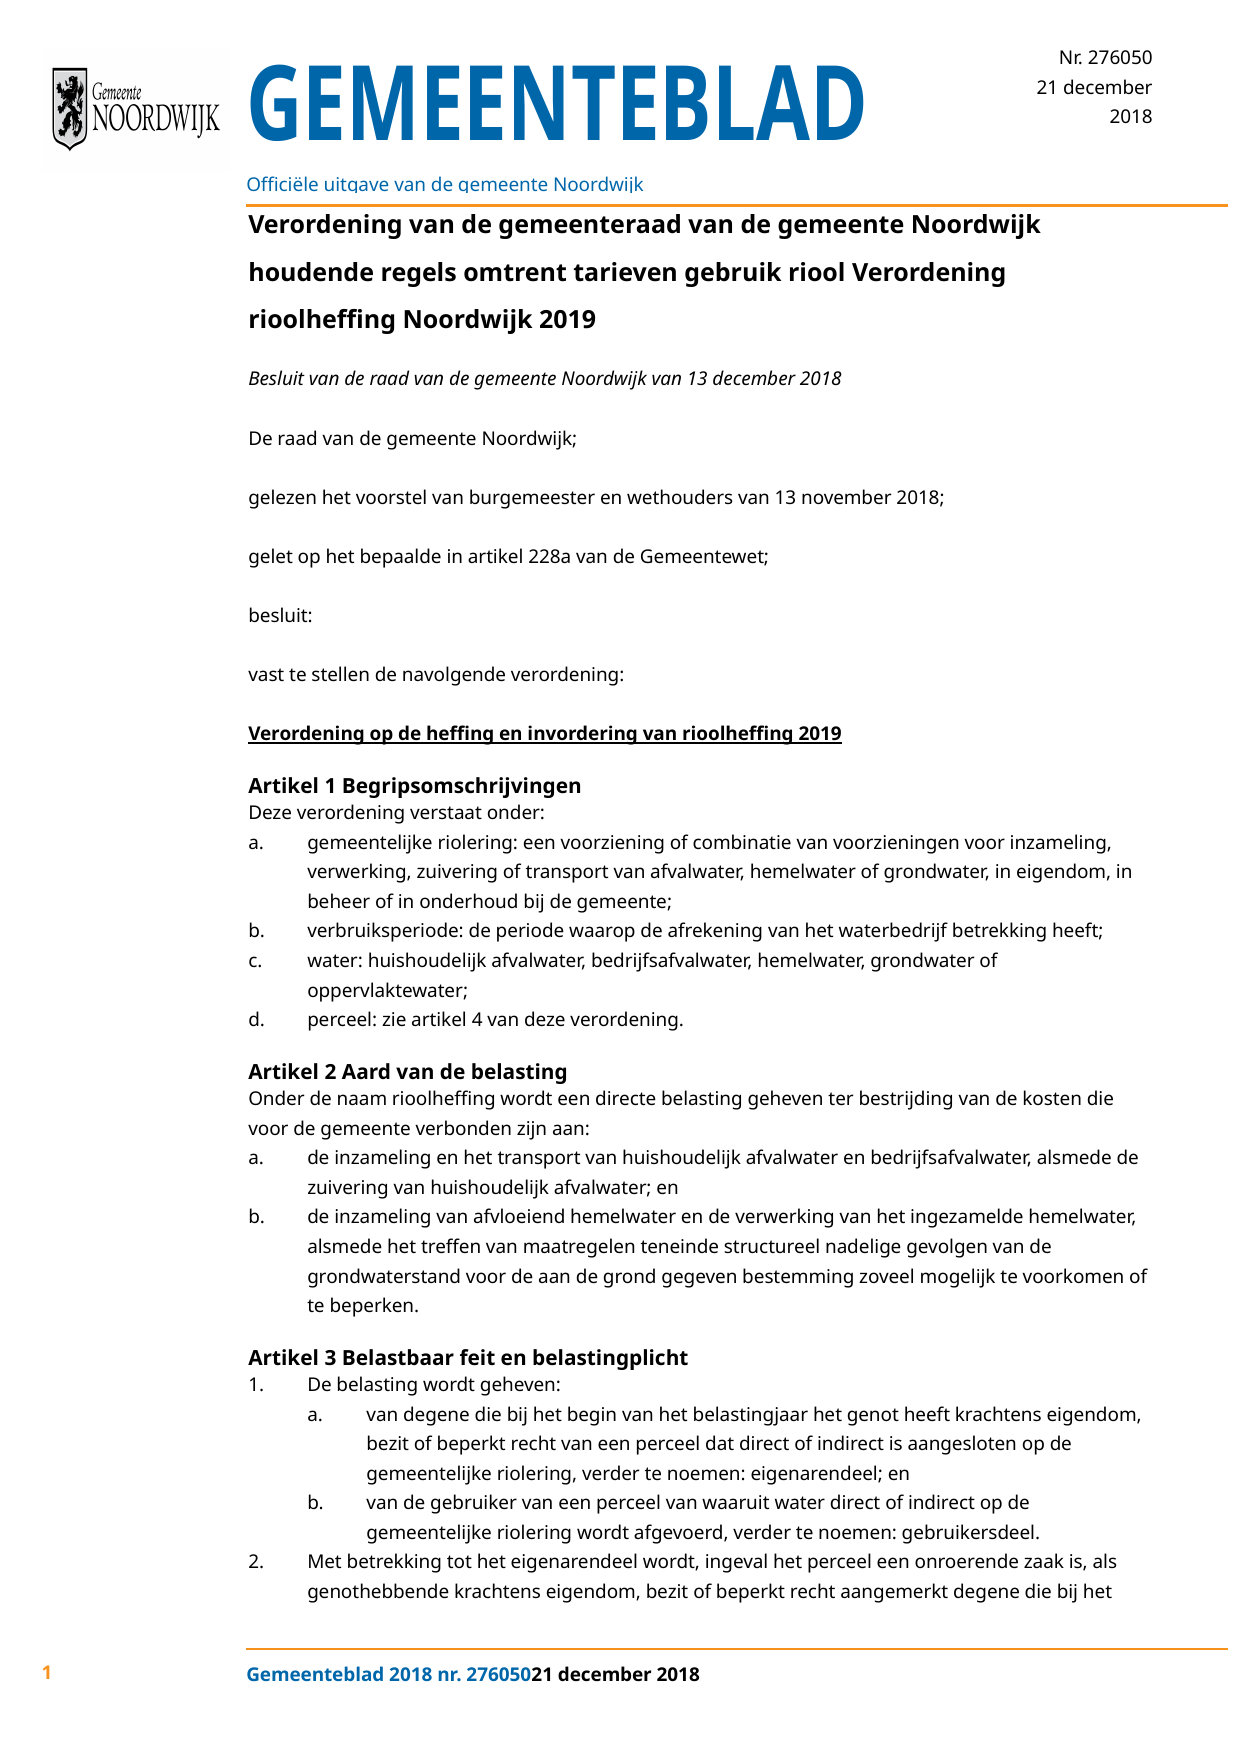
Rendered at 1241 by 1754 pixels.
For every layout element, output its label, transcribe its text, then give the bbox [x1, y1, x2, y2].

list water: huishoudelijk afvalwater, bedrijfsafvalwater, hemelwater, grondwater of oppervlaktewater; [248, 947, 1152, 1003]
text Artikel 2 Aard van de belasting [248, 1057, 1152, 1085]
text Verordening op de heffing en invordering van rioolheffing 2019 [248, 721, 1152, 746]
picture [41, 47, 231, 172]
list Met betrekking tot het eigenarendeel wordt, ingeval het perceel een onroerende zaak is, als genothebbende krachtens eigendom, bezit of beperkt recht aangemerkt degene die bij het [248, 1549, 1152, 1604]
text Deze verordening verstaat onder: [248, 799, 1152, 825]
list van degene die bij het begin van het belastingjaar het genot heeft krachtens eigendom, bezit of beperkt recht van een perceel dat direct of indirect is aangesloten op de gemeentelijke riolering, verder te noemen: eigenarendeel; en [307, 1401, 1152, 1486]
text gelezen het voorstel van burgemeester en wethouders van 13 november 2018; [248, 484, 1152, 509]
list De belasting wordt geheven: [248, 1371, 1152, 1397]
list de inzameling en het transport van huishoudelijk afvalwater en bedrijfsafvalwater, alsmede de zuivering van huishoudelijk afvalwater; en [248, 1144, 1152, 1200]
text Verordening van de gemeenteraad van de gemeente Noordwijk houdende regels omtrent tarieven gebruik riool Verordening rioolheffing Noordwijk 2019 [248, 207, 1152, 336]
text Besluit van de raad van de gemeente Noordwijk van 13 december 2018 [248, 366, 1152, 391]
text Artikel 1 Begripsomschrijvingen [248, 771, 1152, 799]
text gelet op het bepaalde in artikel 228a van de Gemeentewet; [248, 543, 1152, 569]
text Onder de naam rioolheffing wordt een directe belasting geheven ter bestrijding van de kosten die voor de gemeente verbonden zijn aan: [248, 1085, 1152, 1141]
text vast te stellen de navolgende verordening: [248, 661, 1152, 687]
list van de gebruiker van een perceel van waaruit water direct of indirect op de gemeentelijke riolering wordt afgevoerd, verder te noemen: gebruikersdeel. [307, 1489, 1152, 1545]
list verbruiksperiode: de periode waarop de afrekening van het waterbedrijf betrekking heeft; [248, 918, 1152, 943]
text De raad van de gemeente Noordwijk; [248, 425, 1152, 450]
list de inzameling van afvloeiend hemelwater en de verwerking van het ingezamelde hemelwater, alsmede het treffen van maatregelen teneinde structureel nadelige gevolgen van de grondwaterstand voor de aan de grond gegeven bestemming zoveel mogelijk te voorkomen of te beperken. [248, 1204, 1152, 1318]
text besluit: [248, 602, 1152, 628]
list gemeentelijke riolering: een voorziening of combinatie van voorzieningen voor inzameling, verwerking, zuivering of transport van afvalwater, hemelwater of grondwater, in eigendom, in beheer of in onderhoud bij de gemeente; [248, 829, 1152, 914]
list perceel: zie artikel 4 van deze verordening. [248, 1006, 1152, 1032]
text Artikel 3 Belastbaar feit en belastingplicht [248, 1343, 1152, 1371]
